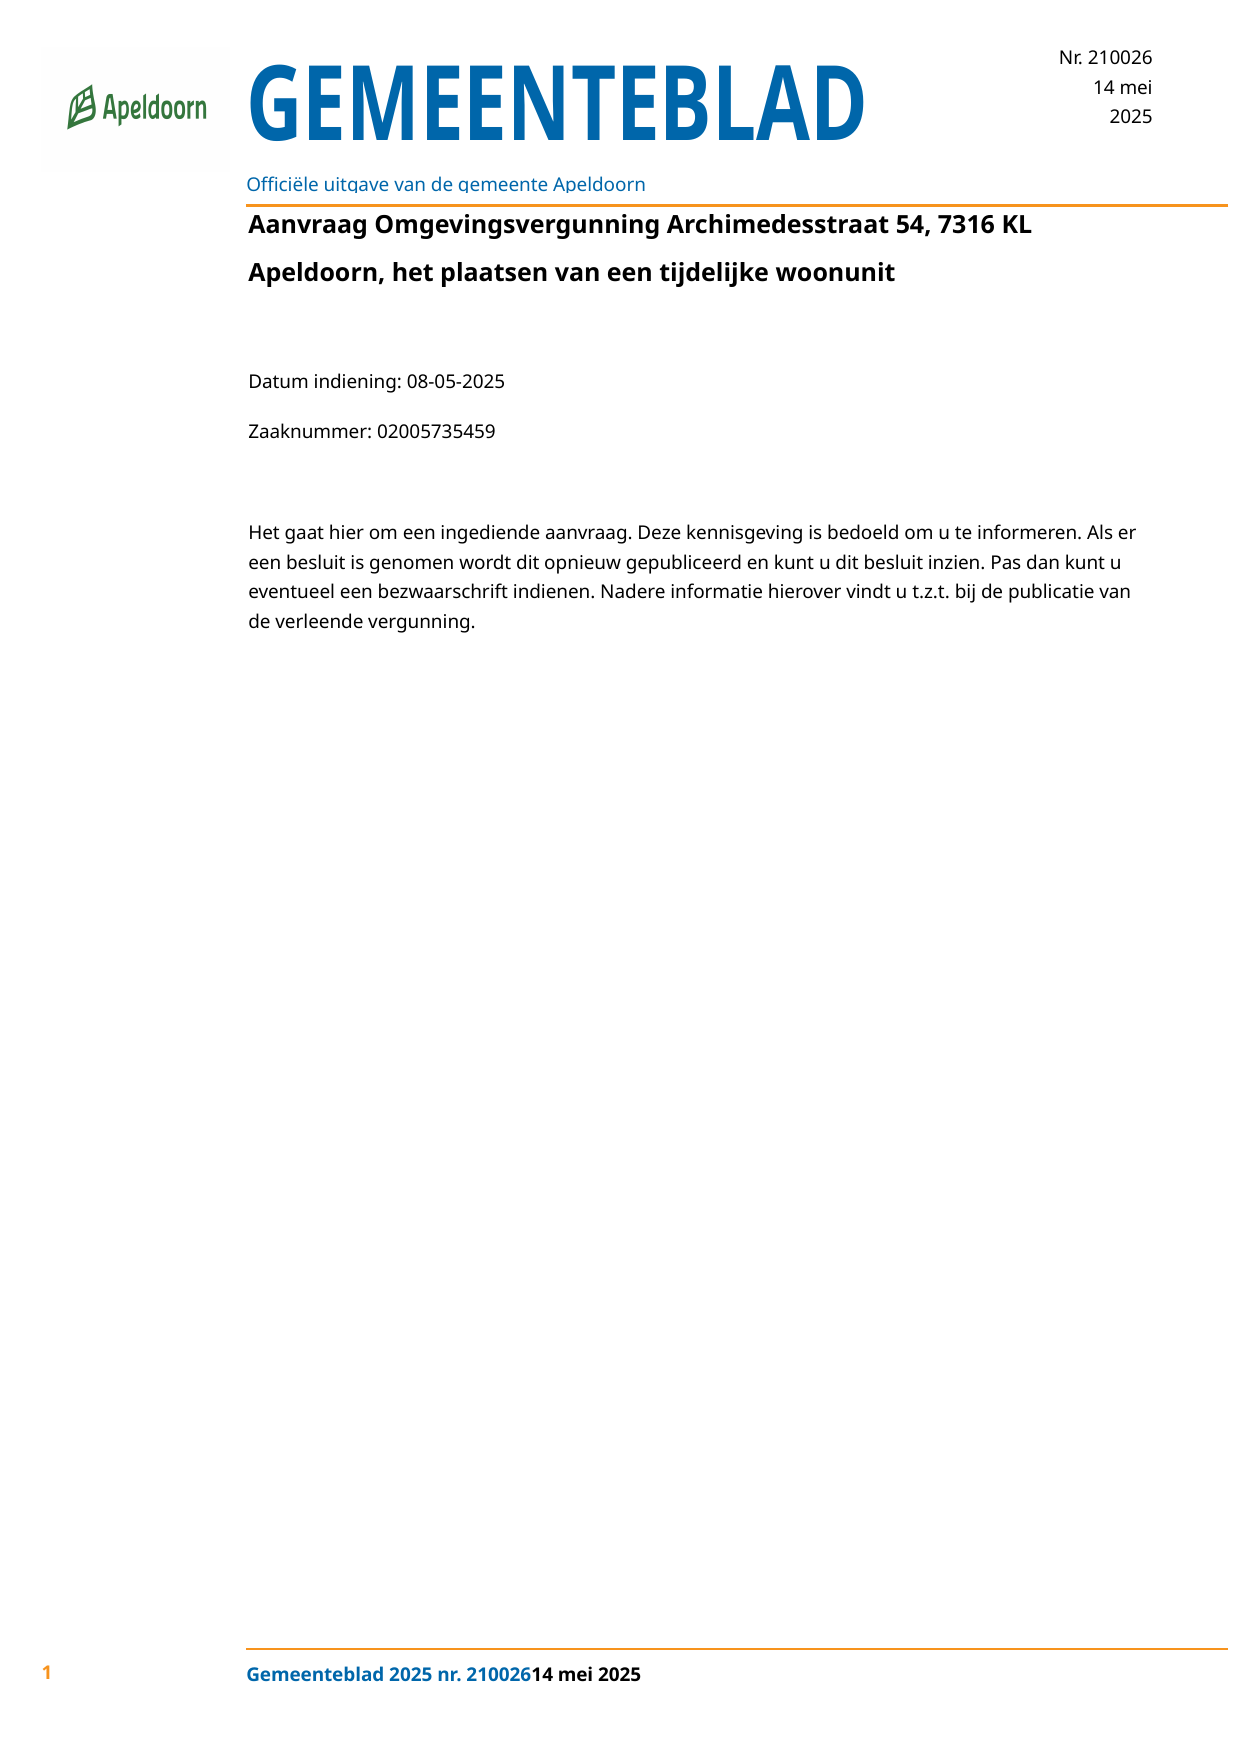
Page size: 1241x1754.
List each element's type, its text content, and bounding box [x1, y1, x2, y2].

text Aanvraag Omgevingsvergunning Archimedesstraat 54, 7316 KL Apeldoorn, het plaatsen van een tijdelijke woonunit [248, 207, 1152, 288]
text Het gaat hier om een ingediende aanvraag. Deze kennisgeving is bedoeld om u te informeren. Als er een besluit is genomen wordt dit opnieuw gepubliceerd en kunt u dit besluit inzien. Pas dan kunt u eventueel een bezwaarschrift indienen. Nadere informatie hierover vindt u t.z.t. bij de publicatie van de verleende vergunning. [248, 519, 1152, 634]
picture [41, 47, 231, 172]
text Zaaknummer: 02005735459 [248, 419, 1152, 444]
text Datum indiening: 08-05-2025 [248, 368, 1152, 394]
